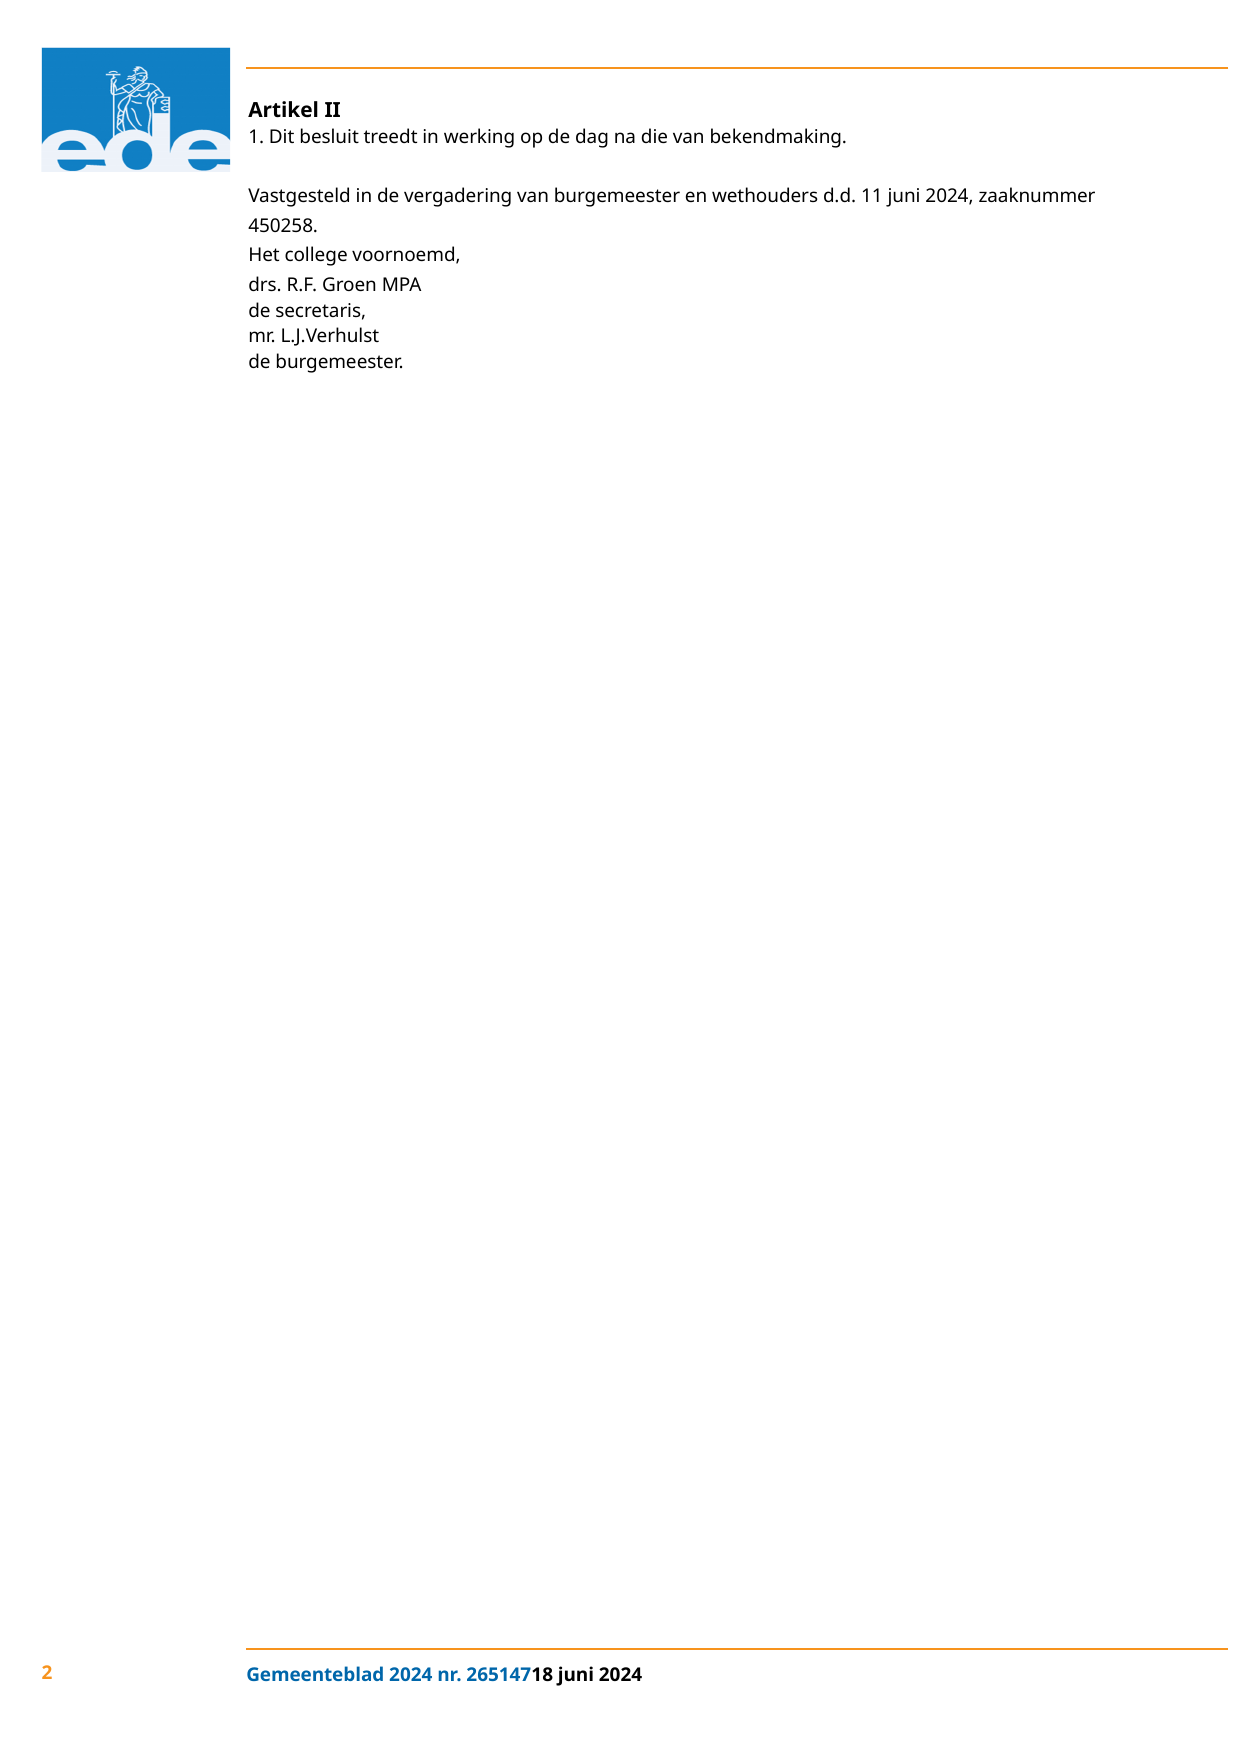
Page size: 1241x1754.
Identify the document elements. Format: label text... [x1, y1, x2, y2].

text 1. Dit besluit treedt in werking op de dag na die van bekendmaking. [248, 123, 1152, 149]
text Vastgesteld in de vergadering van burgemeester en wethouders d.d. 11 juni 2024, zaaknummer 450258. [248, 182, 1152, 238]
text de secretaris, [248, 297, 1152, 323]
text Het college voornoemd, [248, 242, 1152, 267]
text drs. R.F. Groen MPA [248, 271, 1152, 297]
text de burgemeester. [248, 348, 1152, 374]
picture [41, 47, 231, 172]
text mr. L.J.Verhulst [248, 323, 1152, 348]
text Artikel II [248, 95, 1152, 123]
